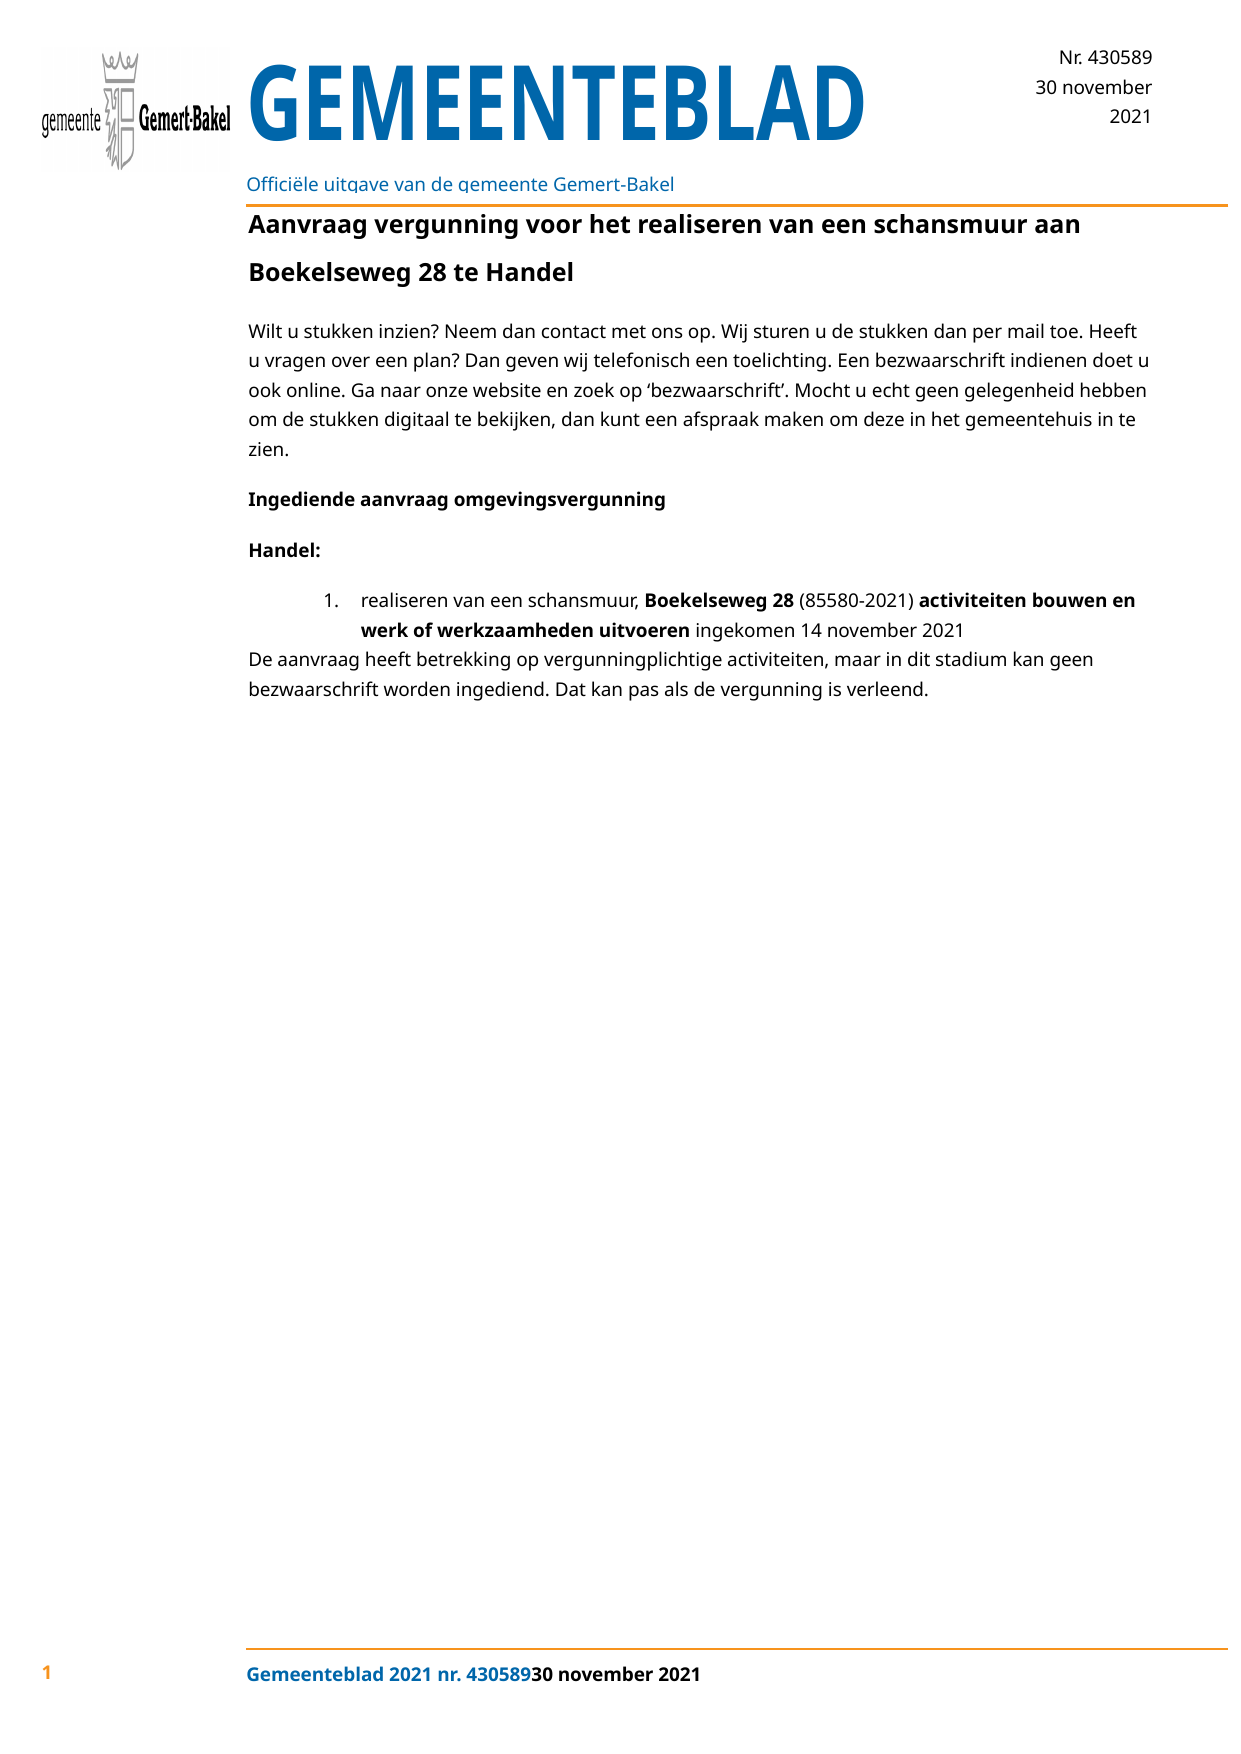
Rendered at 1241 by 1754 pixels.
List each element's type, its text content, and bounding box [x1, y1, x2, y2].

list realiseren van een schansmuur, Boekelseweg 28 (85580-2021) activiteiten bouwen en werk of werkzaamheden uitvoeren ingekomen 14 november 2021 [323, 587, 1152, 643]
text Wilt u stukken inzien? Neem dan contact met ons op. Wij sturen u de stukken dan per mail toe. Heeft u vragen over een plan? Dan geven wij telefonisch een toelichting. Een bezwaarschrift indienen doet u ook online. Ga naar onze website en zoek op ‘bezwaarschrift’. Mocht u echt geen gelegenheid hebben om de stukken digitaal te bekijken, dan kunt een afspraak maken om deze in het gemeentehuis in te zien. [248, 318, 1152, 462]
picture [41, 47, 231, 172]
text Aanvraag vergunning voor het realiseren van een schansmuur aan Boekelseweg 28 te Handel [248, 207, 1152, 288]
text De aanvraag heeft betrekking op vergunningplichtige activiteiten, maar in dit stadium kan geen bezwaarschrift worden ingediend. Dat kan pas als de vergunning is verleend. [248, 647, 1152, 702]
text Ingediende aanvraag omgevingsvergunning [248, 487, 1152, 512]
text Handel: [248, 537, 1152, 563]
